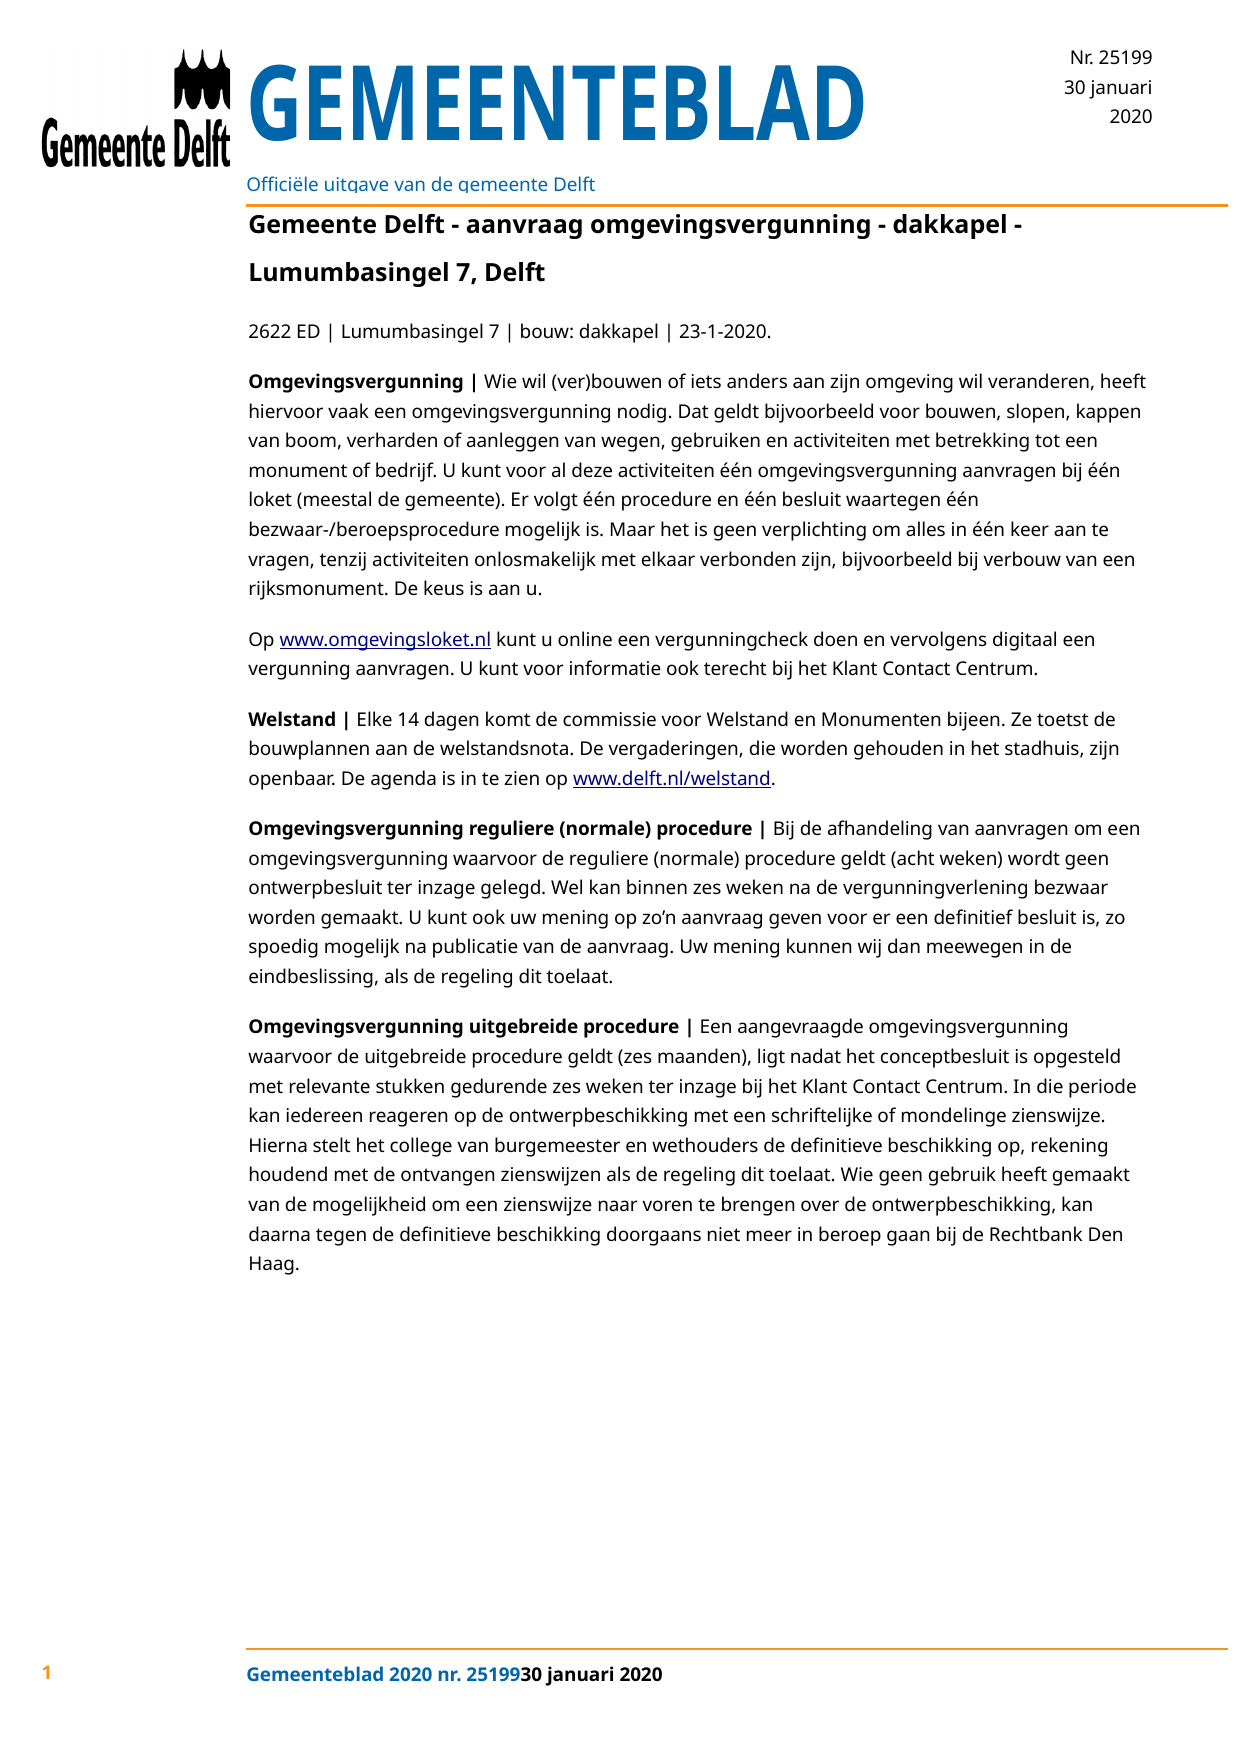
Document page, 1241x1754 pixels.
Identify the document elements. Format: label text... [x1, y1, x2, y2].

text Welstand | Elke 14 dagen komt de commissie voor Welstand en Monumenten bijeen. Ze toetst de bouwplannen aan de welstandsnota. De vergaderingen, die worden gehouden in het stadhuis, zijn openbaar. De agenda is in te zien op www.delft.nl/welstand. [248, 706, 1152, 791]
text 2622 ED | Lumumbasingel 7 | bouw: dakkapel | 23-1-2020. [248, 318, 1152, 344]
text Gemeente Delft - aanvraag omgevingsvergunning - dakkapel - Lumumbasingel 7, Delft [248, 207, 1152, 288]
text Omgevingsvergunning uitgebreide procedure | Een aangevraagde omgevingsvergunning waarvoor de uitgebreide procedure geldt (zes maanden), ligt nadat het conceptbesluit is opgesteld met relevante stukken gedurende zes weken ter inzage bij het Klant Contact Centrum. In die periode kan iedereen reageren op de ontwerpbeschikking met een schriftelijke of mondelinge zienswijze. Hierna stelt het college van burgemeester en wethouders de definitieve beschikking op, rekening houdend met de ontvangen zienswijzen als de regeling dit toelaat. Wie geen gebruik heeft gemaakt van de mogelijkheid om een zienswijze naar voren te brengen over de ontwerpbeschikking, kan daarna tegen de definitieve beschikking doorgaans niet meer in beroep gaan bij de Rechtbank Den Haag. [248, 1014, 1152, 1276]
text Omgevingsvergunning reguliere (normale) procedure | Bij de afhandeling van aanvragen om een omgevingsvergunning waarvoor de reguliere (normale) procedure geldt (acht weken) wordt geen ontwerpbesluit ter inzage gelegd. Wel kan binnen zes weken na de vergunningverlening bezwaar worden gemaakt. U kunt ook uw mening op zo’n aanvraag geven voor er een definitief besluit is, zo spoedig mogelijk na publicatie van de aanvraag. Uw mening kunnen wij dan meewegen in de eindbeslissing, als de regeling dit toelaat. [248, 815, 1152, 989]
text Omgevingsvergunning | Wie wil (ver)bouwen of iets anders aan zijn omgeving wil veranderen, heeft hiervoor vaak een omgevingsvergunning nodig. Dat geldt bijvoorbeeld voor bouwen, slopen, kappen van boom, verharden of aanleggen van wegen, gebruiken en activiteiten met betrekking tot een monument of bedrijf. U kunt voor al deze activiteiten één omgevingsvergunning aanvragen bij één loket (meestal de gemeente). Er volgt één procedure en één besluit waartegen één bezwaar-/beroepsprocedure mogelijk is. Maar het is geen verplichting om alles in één keer aan te vragen, tenzij activiteiten onlosmakelijk met elkaar verbonden zijn, bijvoorbeeld bij verbouw van een rijksmonument. De keus is aan u. [248, 368, 1152, 601]
text Op www.omgevingsloket.nl kunt u online een vergunningcheck doen en vervolgens digitaal een vergunning aanvragen. U kunt voor informatie ook terecht bij het Klant Contact Centrum. [248, 626, 1152, 681]
picture [41, 47, 231, 172]
